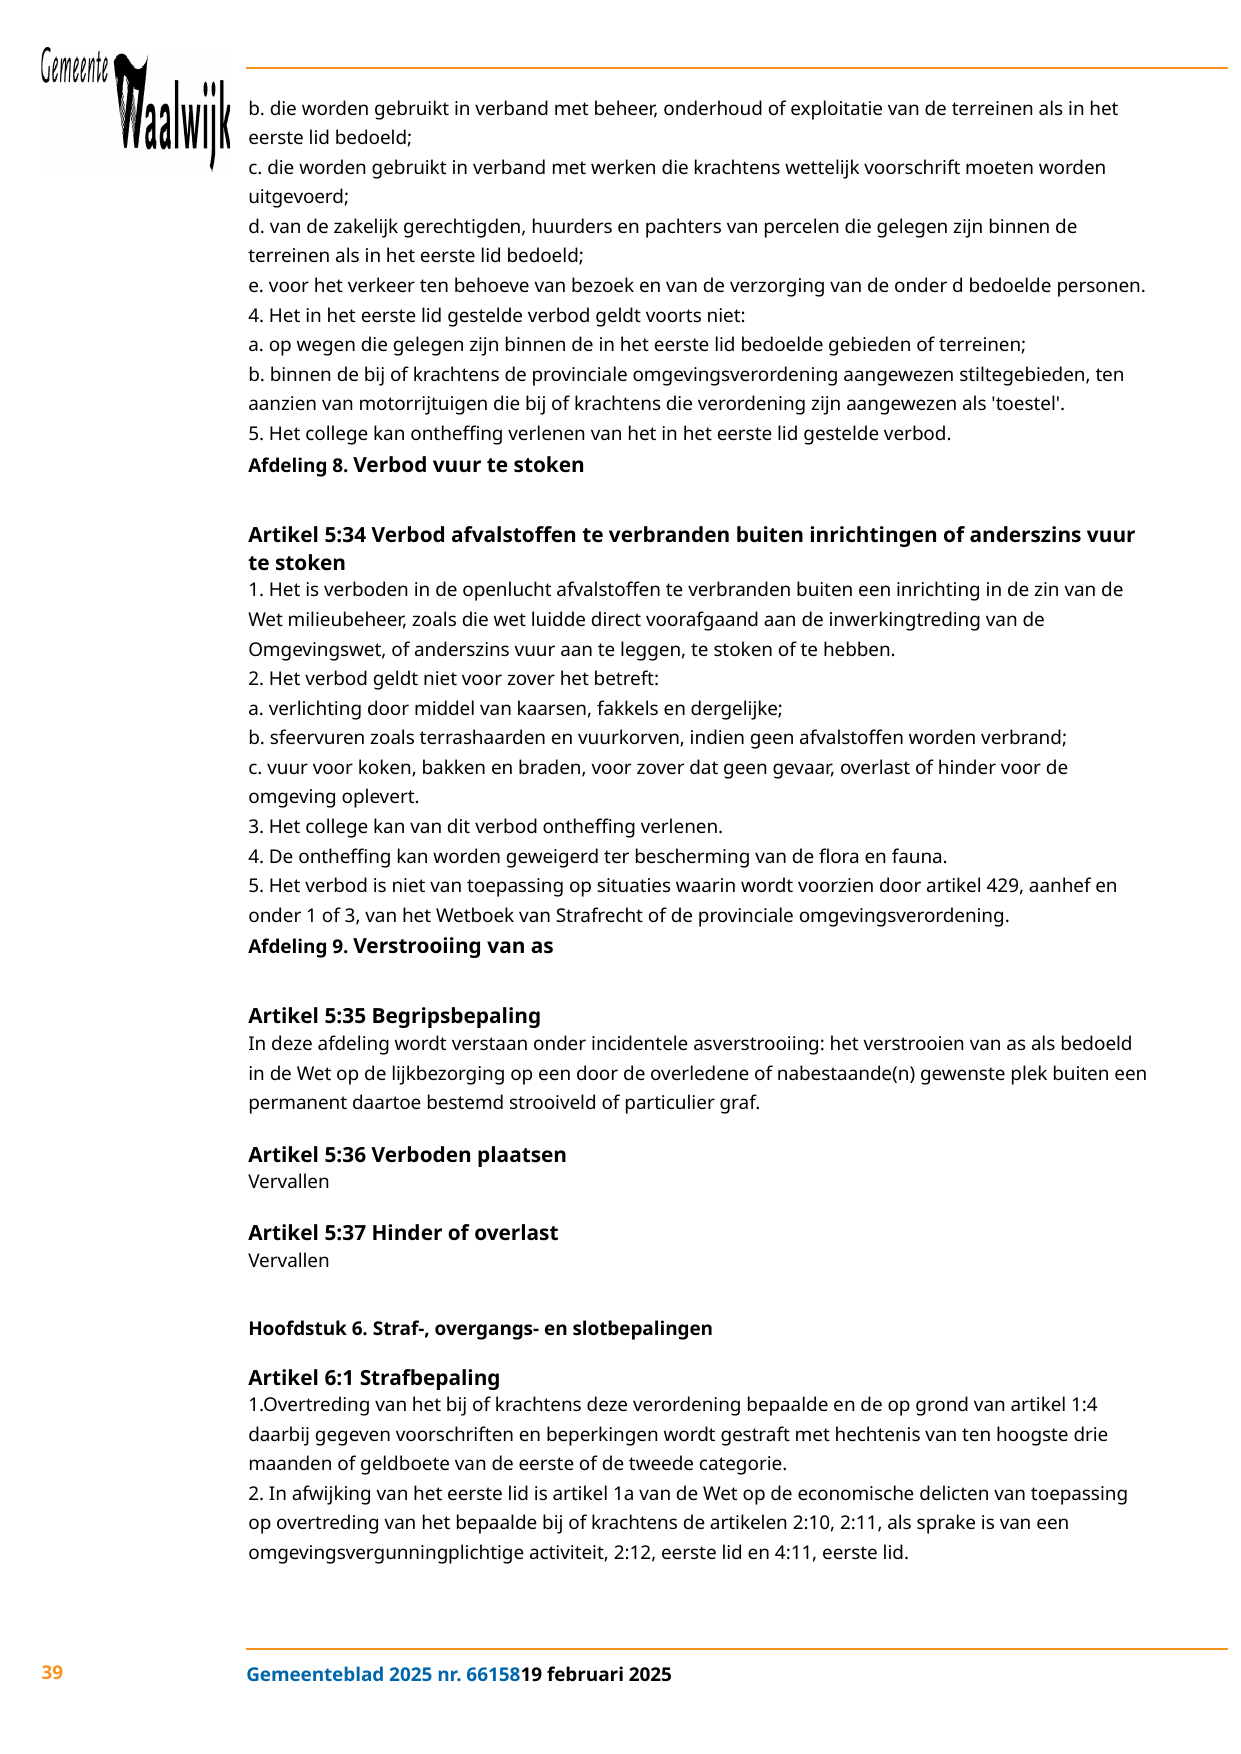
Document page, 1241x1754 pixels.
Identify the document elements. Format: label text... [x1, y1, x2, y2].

text In deze afdeling wordt verstaan onder incidentele asverstrooiing: het verstrooien van as als bedoeld in de Wet op de lijkbezorging op een door de overledene of nabestaande(n) gewenste plek buiten een permanent daartoe bestemd strooiveld of particulier graf. [248, 1030, 1152, 1115]
text 4. Het in het eerste lid gestelde verbod geldt voorts niet: [248, 302, 1152, 328]
text 3. Het college kan van dit verbod ontheffing verlenen. [248, 813, 1152, 839]
text 1.Overtreding van het bij of krachtens deze verordening bepaalde en de op grond van artikel 1:4 daarbij gegeven voorschriften en beperkingen wordt gestraft met hechtenis van ten hoogste drie maanden of geldboete van de eerste of de tweede categorie. [248, 1391, 1152, 1476]
text Artikel 5:34 Verbod afvalstoffen te verbranden buiten inrichtingen of anderszins vuur te stoken [248, 520, 1152, 577]
text 5. Het college kan ontheffing verlenen van het in het eerste lid gestelde verbod. [248, 420, 1152, 446]
text Afdeling 9. Verstrooiing van as [248, 932, 1152, 960]
text Vervallen [248, 1168, 1152, 1194]
text e. voor het verkeer ten behoeve van bezoek en van de verzorging van de onder d bedoelde personen. [248, 272, 1152, 298]
text Hoofdstuk 6. Straf-, overgangs- en slotbepalingen [248, 1313, 1152, 1342]
text b. sfeervuren zoals terrashaarden en vuurkorven, indien geen afvalstoffen worden verbrand; [248, 724, 1152, 750]
text d. van de zakelijk gerechtigden, huurders en pachters van percelen die gelegen zijn binnen de terreinen als in het eerste lid bedoeld; [248, 213, 1152, 268]
text 1. Het is verboden in de openlucht afvalstoffen te verbranden buiten een inrichting in de zin van de Wet milieubeheer, zoals die wet luidde direct voorafgaand aan de inwerkingtreding van de Omgevingswet, of anderszins vuur aan te leggen, te stoken of te hebben. [248, 577, 1152, 662]
text 4. De ontheffing kan worden geweigerd ter bescherming van de flora en fauna. [248, 843, 1152, 869]
text Artikel 5:37 Hinder of overlast [248, 1218, 1152, 1247]
text b. binnen de bij of krachtens de provinciale omgevingsverordening aangewezen stiltegebieden, ten aanzien van motorrijtuigen die bij of krachtens die verordening zijn aangewezen als 'toestel'. [248, 361, 1152, 416]
text 2. Het verbod geldt niet voor zover het betreft: [248, 665, 1152, 691]
text c. vuur voor koken, bakken en braden, voor zover dat geen gevaar, overlast of hinder voor de omgeving oplevert. [248, 754, 1152, 809]
text a. op wegen die gelegen zijn binnen de in het eerste lid bedoelde gebieden of terreinen; [248, 331, 1152, 357]
text Vervallen [248, 1247, 1152, 1273]
text 5. Het verbod is niet van toepassing op situaties waarin wordt voorzien door artikel 429, aanhef en onder 1 of 3, van het Wetboek van Strafrecht of de provinciale omgevingsverordening. [248, 872, 1152, 928]
text Artikel 5:36 Verboden plaatsen [248, 1140, 1152, 1168]
picture [41, 47, 231, 172]
text c. die worden gebruikt in verband met werken die krachtens wettelijk voorschrift moeten worden uitgevoerd; [248, 154, 1152, 209]
text 2. In afwijking van het eerste lid is artikel 1a van de Wet op de economische delicten van toepassing op overtreding van het bepaalde bij of krachtens de artikelen 2:10, 2:11, als sprake is van een omgevingsvergunningplichtige activiteit, 2:12, eerste lid en 4:11, eerste lid. [248, 1480, 1152, 1565]
text Artikel 6:1 Strafbepaling [248, 1363, 1152, 1391]
text Afdeling 8. Verbod vuur te stoken [248, 450, 1152, 478]
text Artikel 5:35 Begripsbepaling [248, 1002, 1152, 1030]
text a. verlichting door middel van kaarsen, fakkels en dergelijke; [248, 695, 1152, 721]
text b. die worden gebruikt in verband met beheer, onderhoud of exploitatie van de terreinen als in het eerste lid bedoeld; [248, 95, 1152, 150]
